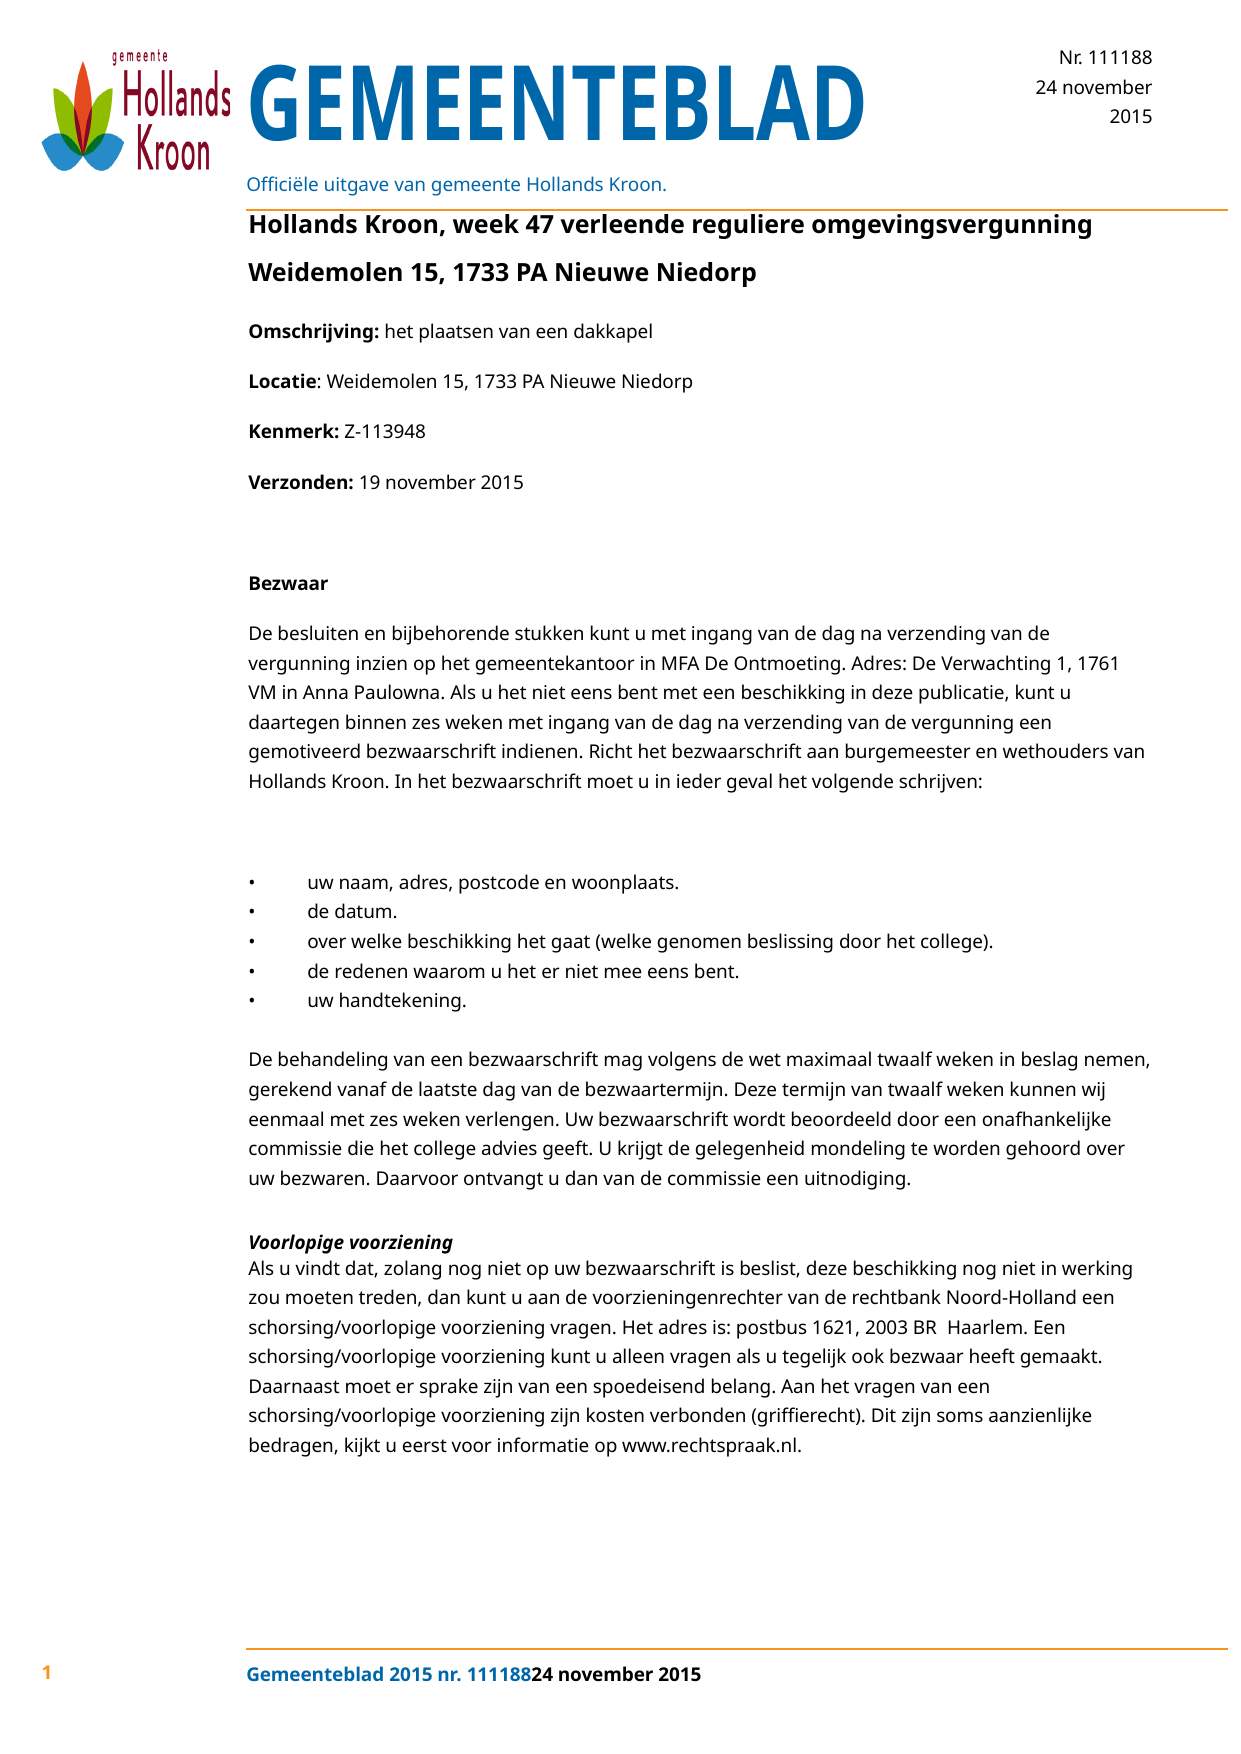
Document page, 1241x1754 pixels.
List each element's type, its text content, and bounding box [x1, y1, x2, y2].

text Omschrijving: het plaatsen van een dakkapel [248, 318, 1152, 344]
text Als u vindt dat, zolang nog niet op uw bezwaarschrift is beslist, deze beschikking nog niet in werking zou moeten treden, dan kunt u aan de voorzieningenrechter van de rechtbank Noord-Holland een schorsing/voorlopige voorziening vragen. Het adres is: postbus 1621, 2003 BR Haarlem. Een schorsing/voorlopige voorziening kunt u alleen vragen als u tegelijk ook bezwaar heeft gemaakt. Daarnaast moet er sprake zijn van een spoedeisend belang. Aan het vragen van een schorsing/voorlopige voorziening zijn kosten verbonden (griffierecht). Dit zijn soms aanzienlijke bedragen, kijkt u eerst voor informatie op www.rechtspraak.nl. [248, 1255, 1152, 1458]
picture [41, 47, 231, 172]
list de datum. [248, 899, 1152, 924]
text De behandeling van een bezwaarschrift mag volgens de wet maximaal twaalf weken in beslag nemen, gerekend vanaf de laatste dag van de bezwaartermijn. Deze termijn van twaalf weken kunnen wij eenmaal met zes weken verlengen. Uw bezwaarschrift wordt beoordeeld door een onafhankelijke commissie die het college advies geeft. U krijgt de gelegenheid mondeling te worden gehoord over uw bezwaren. Daarvoor ontvangt u dan van de commissie een uitnodiging. [248, 1047, 1152, 1191]
text Verzonden: 19 november 2015 [248, 469, 1152, 495]
text Bezwaar [248, 570, 1152, 596]
list uw handtekening. [248, 987, 1152, 1013]
text De besluiten en bijbehorende stukken kunt u met ingang van de dag na verzending van de vergunning inzien op het gemeentekantoor in MFA De Ontmoeting. Adres: De Verwachting 1, 1761 VM in Anna Paulowna. Als u het niet eens bent met een beschikking in deze publicatie, kunt u daartegen binnen zes weken met ingang van de dag na verzending van de vergunning een gemotiveerd bezwaarschrift indienen. Richt het bezwaarschrift aan burgemeester en wethouders van Hollands Kroon. In het bezwaarschrift moet u in ieder geval het volgende schrijven: [248, 620, 1152, 794]
text Voorlopige voorziening [248, 1229, 1152, 1255]
text Hollands Kroon, week 47 verleende reguliere omgevingsvergunning Weidemolen 15, 1733 PA Nieuwe Niedorp [248, 211, 1152, 288]
text Kenmerk: Z-113948 [248, 419, 1152, 444]
list de redenen waarom u het er niet mee eens bent. [248, 958, 1152, 984]
list over welke beschikking het gaat (welke genomen beslissing door het college). [248, 928, 1152, 954]
text Locatie: Weidemolen 15, 1733 PA Nieuwe Niedorp [248, 368, 1152, 394]
list uw naam, adres, postcode en woonplaats. [248, 869, 1152, 895]
